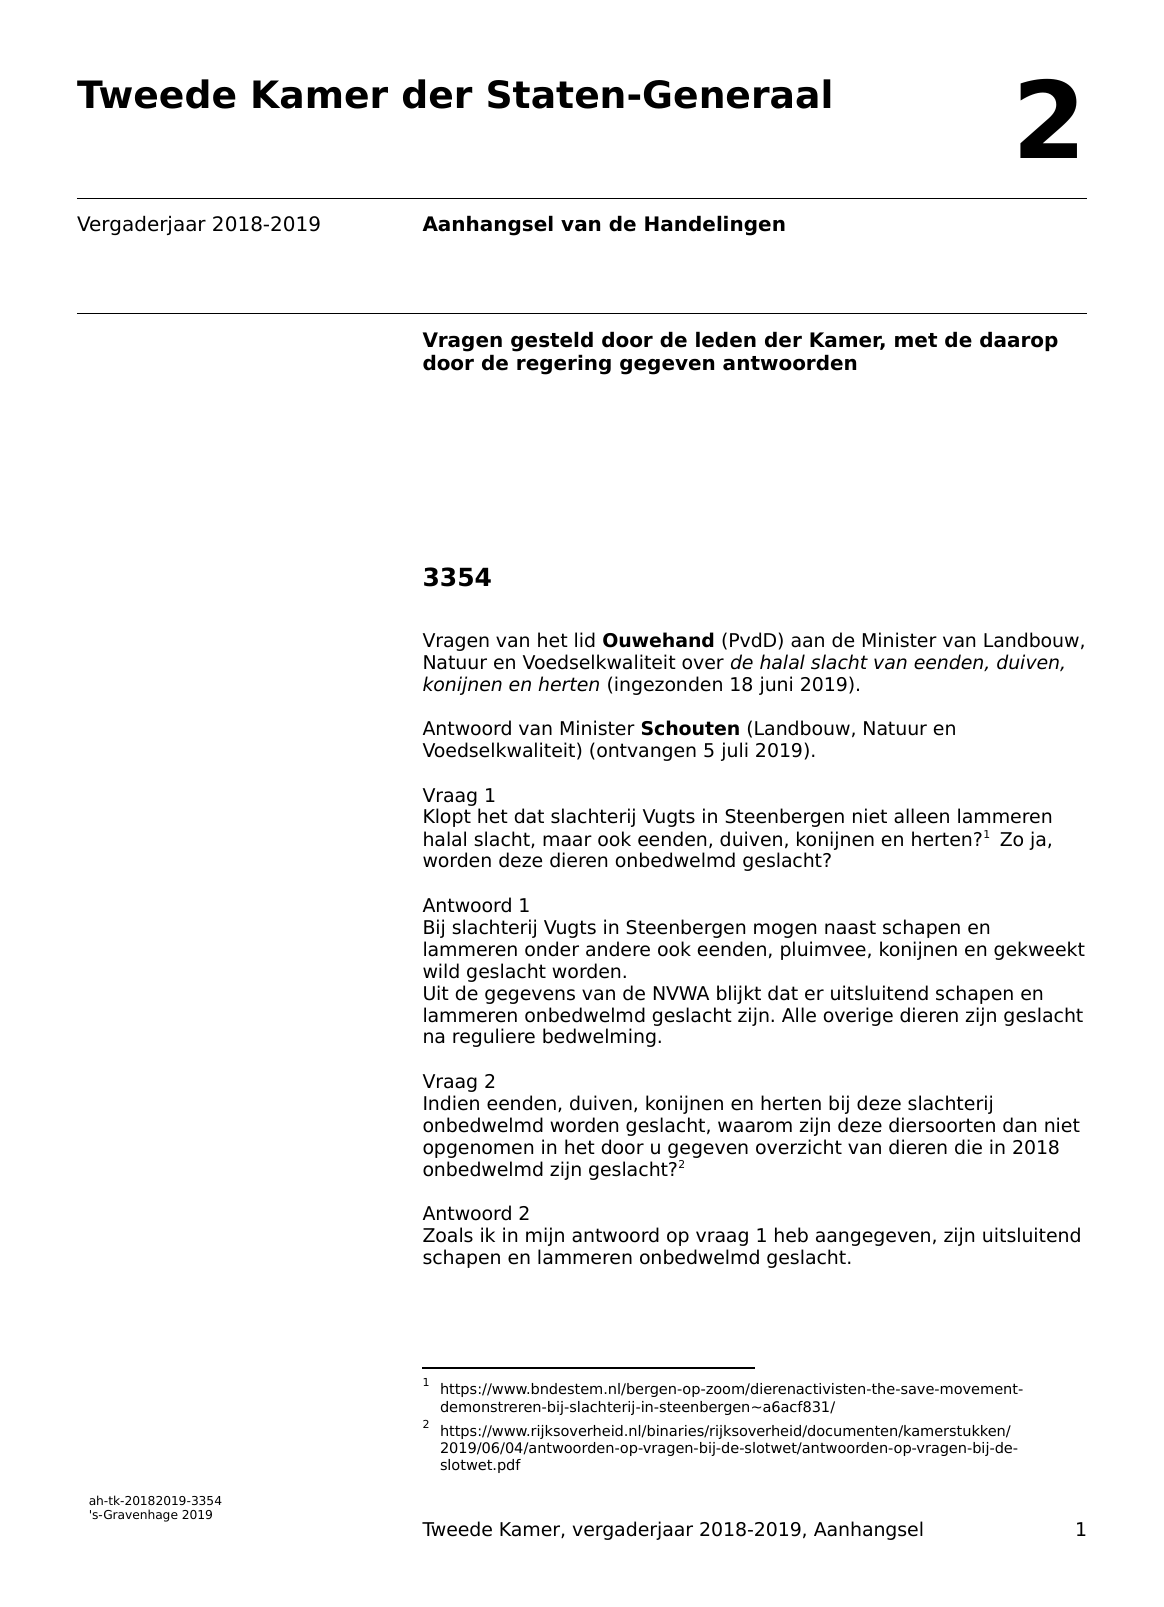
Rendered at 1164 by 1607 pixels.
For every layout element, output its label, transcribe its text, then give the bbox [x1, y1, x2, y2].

table_header Tweede Kamer der Staten-Generaal [77, 59, 886, 198]
text Vraag 2 [422, 1071, 1087, 1093]
text 's-Gravenhage 2019 [88, 1508, 323, 1522]
text Antwoord van Minister Schouten (Landbouw, Natuur en Voedselkwaliteit) (ontvangen 5 juli 2019). [422, 718, 1087, 762]
text Antwoord 2 [422, 1203, 1087, 1225]
text ah-tk-20182019-3354 [88, 1494, 323, 1508]
table_cell Aanhangsel van de Handelingen [422, 199, 1087, 313]
text Zoals ik in mijn antwoord op vraag 1 heb aangegeven, zijn uitsluitend schapen en lammeren onbedwelmd geslacht. [422, 1225, 1087, 1269]
table_cell [77, 314, 422, 375]
text 3354 [422, 563, 1087, 592]
table_header 2 [886, 59, 1087, 198]
text Vragen van het lid Ouwehand (PvdD) aan de Minister van Landbouw, Natuur en Voedselkwaliteit over de halal slacht van eenden, duiven, konijnen en herten (ingezonden 18 juni 2019). [422, 630, 1087, 696]
text Uit de gegevens van de NVWA blijkt dat er uitsluitend schapen en lammeren onbedwelmd geslacht zijn. Alle overige dieren zijn geslacht na reguliere bedwelming. [422, 982, 1087, 1048]
text Indien eenden, duiven, konijnen en herten bij deze slachterij onbedwelmd worden geslacht, waarom zijn deze diersoorten dan niet opgenomen in het door u gegeven overzicht van dieren die in 2018 onbedwelmd zijn geslacht? [422, 1093, 1087, 1181]
text Vraag 1 [422, 784, 1087, 806]
text Bij slachterij Vugts in Steenbergen mogen naast schapen en lammeren onder andere ook eenden, pluimvee, konijnen en gekweekt wild geslacht worden. [422, 917, 1087, 982]
text https://www.bndestem.nl/bergen-op-zoom/dierenactivisten-the-save-movement-demonstreren-bij-slachterij-in-steenbergen~a6acf831/ [422, 1377, 1087, 1416]
text Antwoord 1 [422, 894, 1087, 917]
text Klopt het dat slachterij Vugts in Steenbergen niet alleen lammeren halal slacht, maar ook eenden, duiven, konijnen en herten? Zo ja, worden deze dieren onbedwelmd geslacht? [422, 806, 1087, 872]
text https://www.rijksoverheid.nl/binaries/rijksoverheid/documenten/kamerstukken/2019/06/04/antwoorden-op-vragen-bij-de-slotwet/antwoorden-op-vragen-bij-de-slotwet.pdf [422, 1418, 1087, 1474]
table_cell Vragen gesteld door de leden der Kamer, met de daarop door de regering gegeven antwoorden [422, 314, 1087, 375]
table_cell Vergaderjaar 2018-2019 [77, 199, 422, 313]
